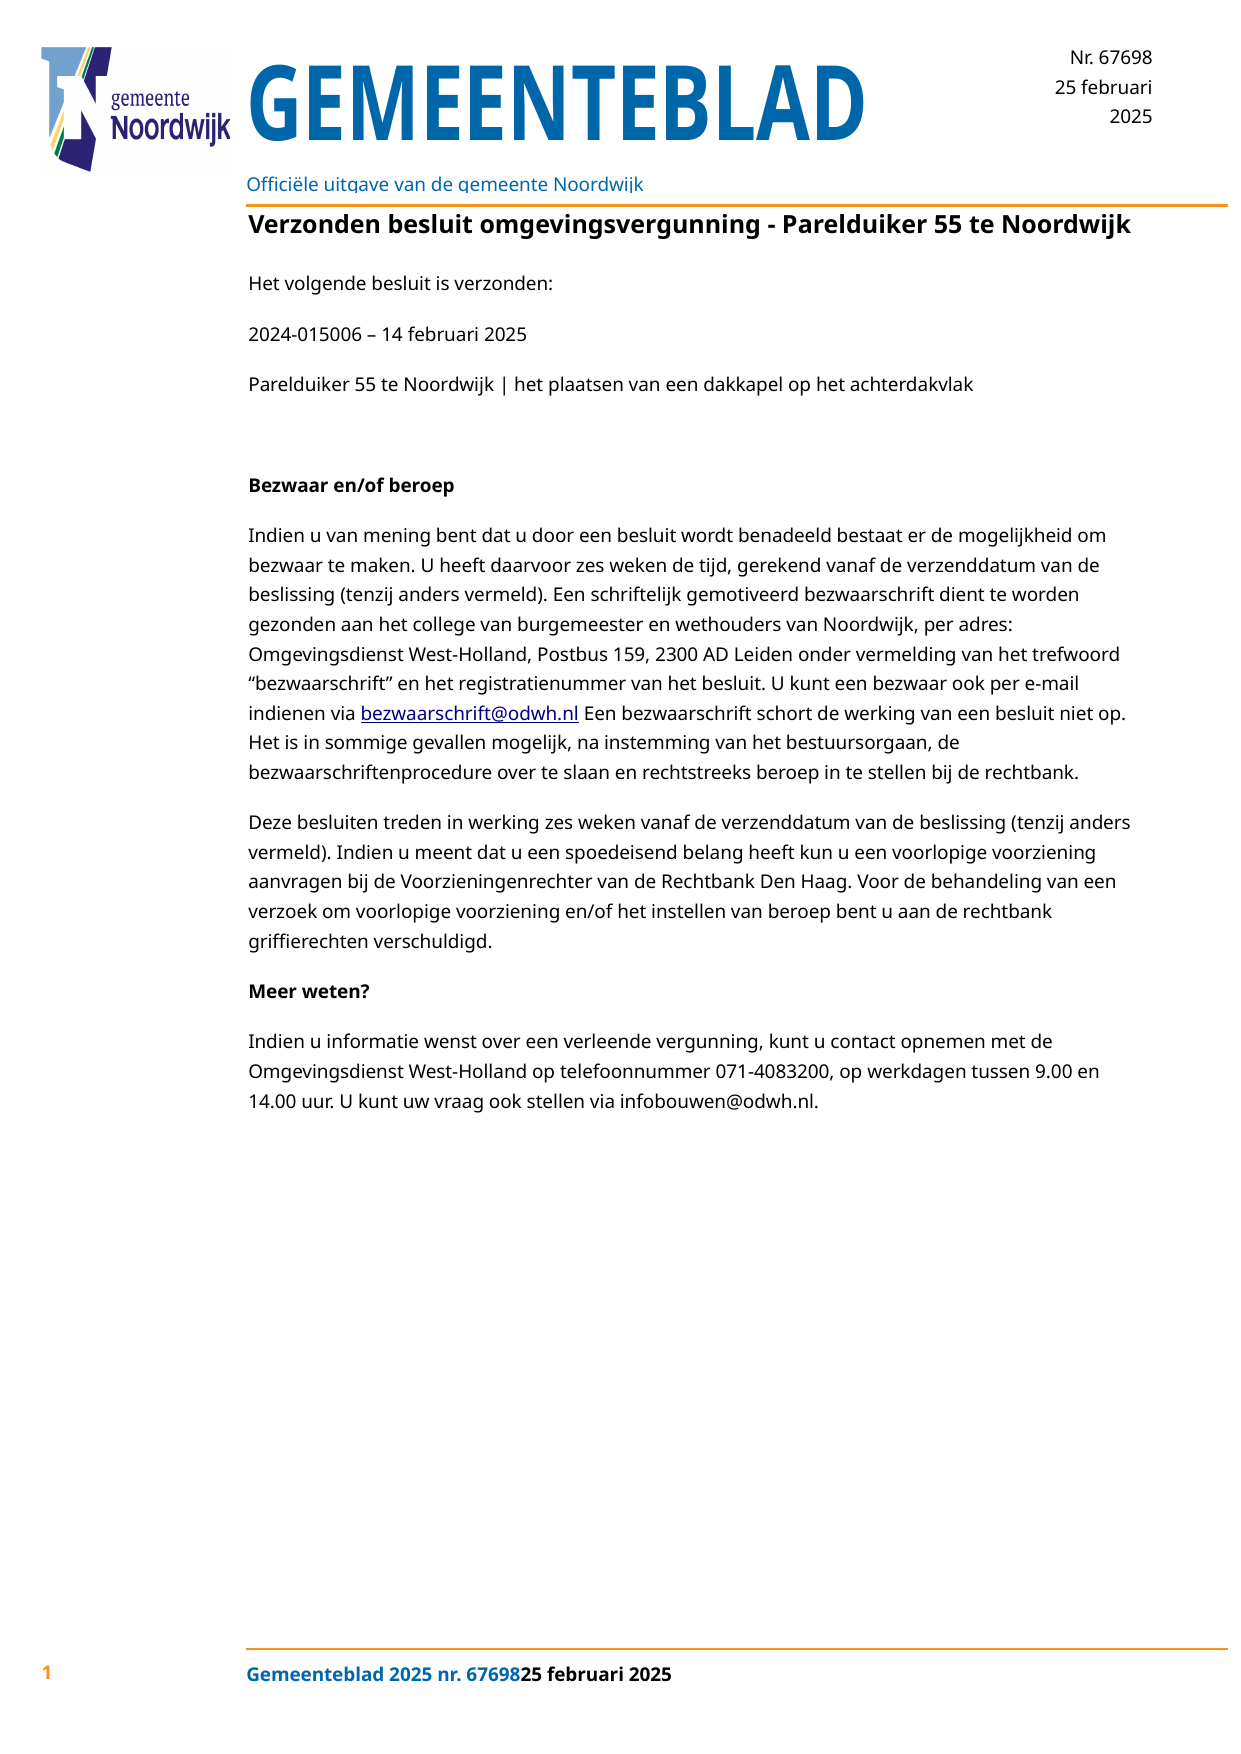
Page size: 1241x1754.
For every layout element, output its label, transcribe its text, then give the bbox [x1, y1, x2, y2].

text Deze besluiten treden in werking zes weken vanaf de verzenddatum van de beslissing (tenzij anders vermeld). Indien u meent dat u een spoedeisend belang heeft kun u een voorlopige voorziening aanvragen bij de Voorzieningenrechter van de Rechtbank Den Haag. Voor de behandeling van een verzoek om voorlopige voorziening en/of het instellen van beroep bent u aan de rechtbank griffierechten verschuldigd. [248, 809, 1152, 953]
text Bezwaar en/of beroep [248, 472, 1152, 498]
picture [41, 47, 231, 172]
text Parelduiker 55 te Noordwijk | het plaatsen van een dakkapel op het achterdakvlak [248, 371, 1152, 397]
text Verzonden besluit omgevingsvergunning - Parelduiker 55 te Noordwijk [248, 207, 1152, 241]
text Indien u van mening bent dat u door een besluit wordt benadeeld bestaat er de mogelijkheid om bezwaar te maken. U heeft daarvoor zes weken de tijd, gerekend vanaf de verzenddatum van de beslissing (tenzij anders vermeld). Een schriftelijk gemotiveerd bezwaarschrift dient te worden gezonden aan het college van burgemeester en wethouders van Noordwijk, per adres: Omgevingsdienst West-Holland, Postbus 159, 2300 AD Leiden onder vermelding van het trefwoord “bezwaarschrift” en het registratienummer van het besluit. U kunt een bezwaar ook per e-mail indienen via bezwaarschrift@odwh.nl Een bezwaarschrift schort de werking van een besluit niet op. Het is in sommige gevallen mogelijk, na instemming van het bestuursorgaan, de bezwaarschriftenprocedure over te slaan en rechtstreeks beroep in te stellen bij de rechtbank. [248, 522, 1152, 785]
text 2024-015006 – 14 februari 2025 [248, 321, 1152, 346]
text Meer weten? [248, 978, 1152, 1004]
text Indien u informatie wenst over een verleende vergunning, kunt u contact opnemen met de Omgevingsdienst West-Holland op telefoonnummer 071-4083200, op werkdagen tussen 9.00 en 14.00 uur. U kunt uw vraag ook stellen via infobouwen@odwh.nl. [248, 1029, 1152, 1113]
text Het volgende besluit is verzonden: [248, 270, 1152, 296]
